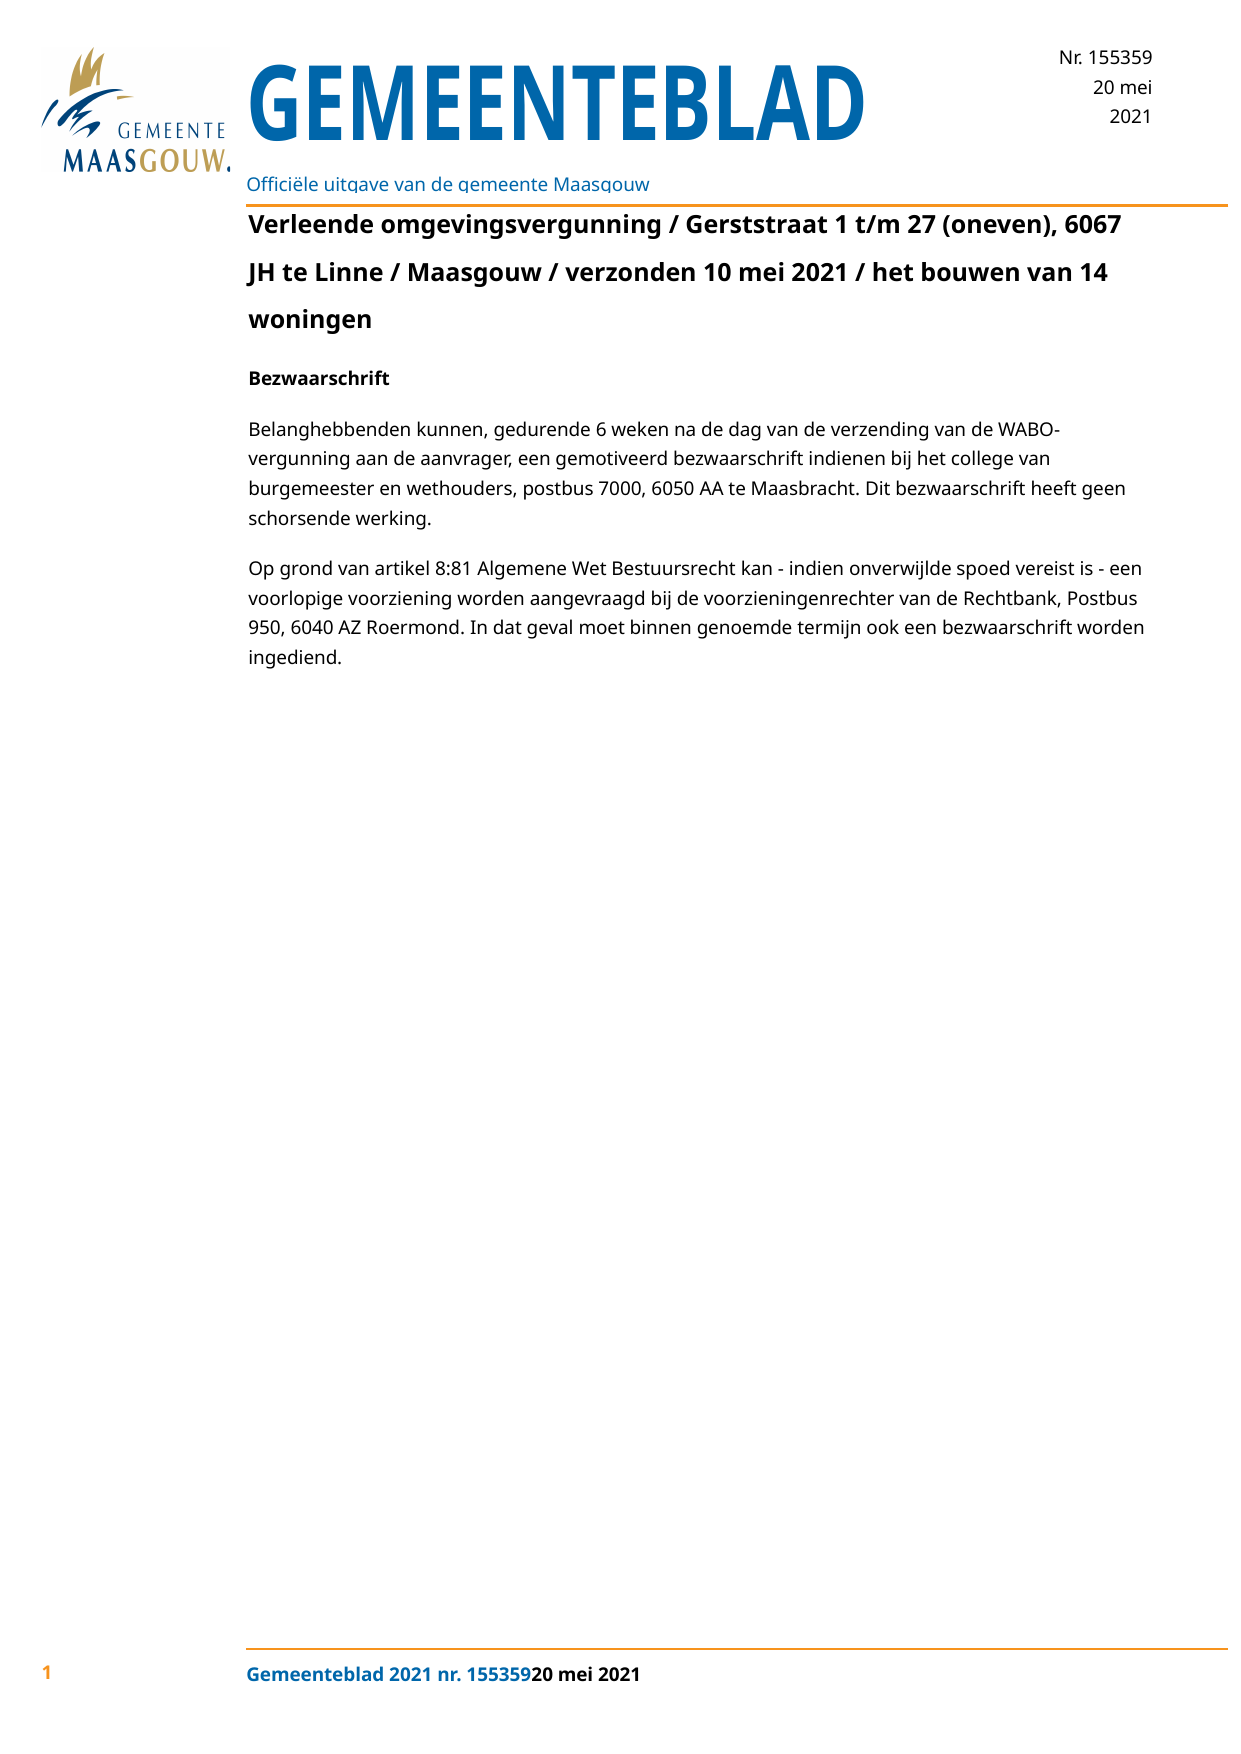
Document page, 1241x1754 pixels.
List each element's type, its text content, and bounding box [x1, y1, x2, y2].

text Belanghebbenden kunnen, gedurende 6 weken na de dag van de verzending van de WABO-vergunning aan de aanvrager, een gemotiveerd bezwaarschrift indienen bij het college van burgemeester en wethouders, postbus 7000, 6050 AA te Maasbracht. Dit bezwaarschrift heeft geen schorsende werking. [248, 416, 1152, 530]
text Bezwaarschrift [248, 366, 1152, 391]
text Op grond van artikel 8:81 Algemene Wet Bestuursrecht kan - indien onverwijlde spoed vereist is - een voorlopige voorziening worden aangevraagd bij de voorzieningenrechter van de Rechtbank, Postbus 950, 6040 AZ Roermond. In dat geval moet binnen genoemde termijn ook een bezwaarschrift worden ingediend. [248, 555, 1152, 669]
picture [41, 47, 231, 172]
text Verleende omgevingsvergunning / Gerststraat 1 t/m 27 (oneven), 6067 JH te Linne / Maasgouw / verzonden 10 mei 2021 / het bouwen van 14 woningen [248, 207, 1152, 336]
